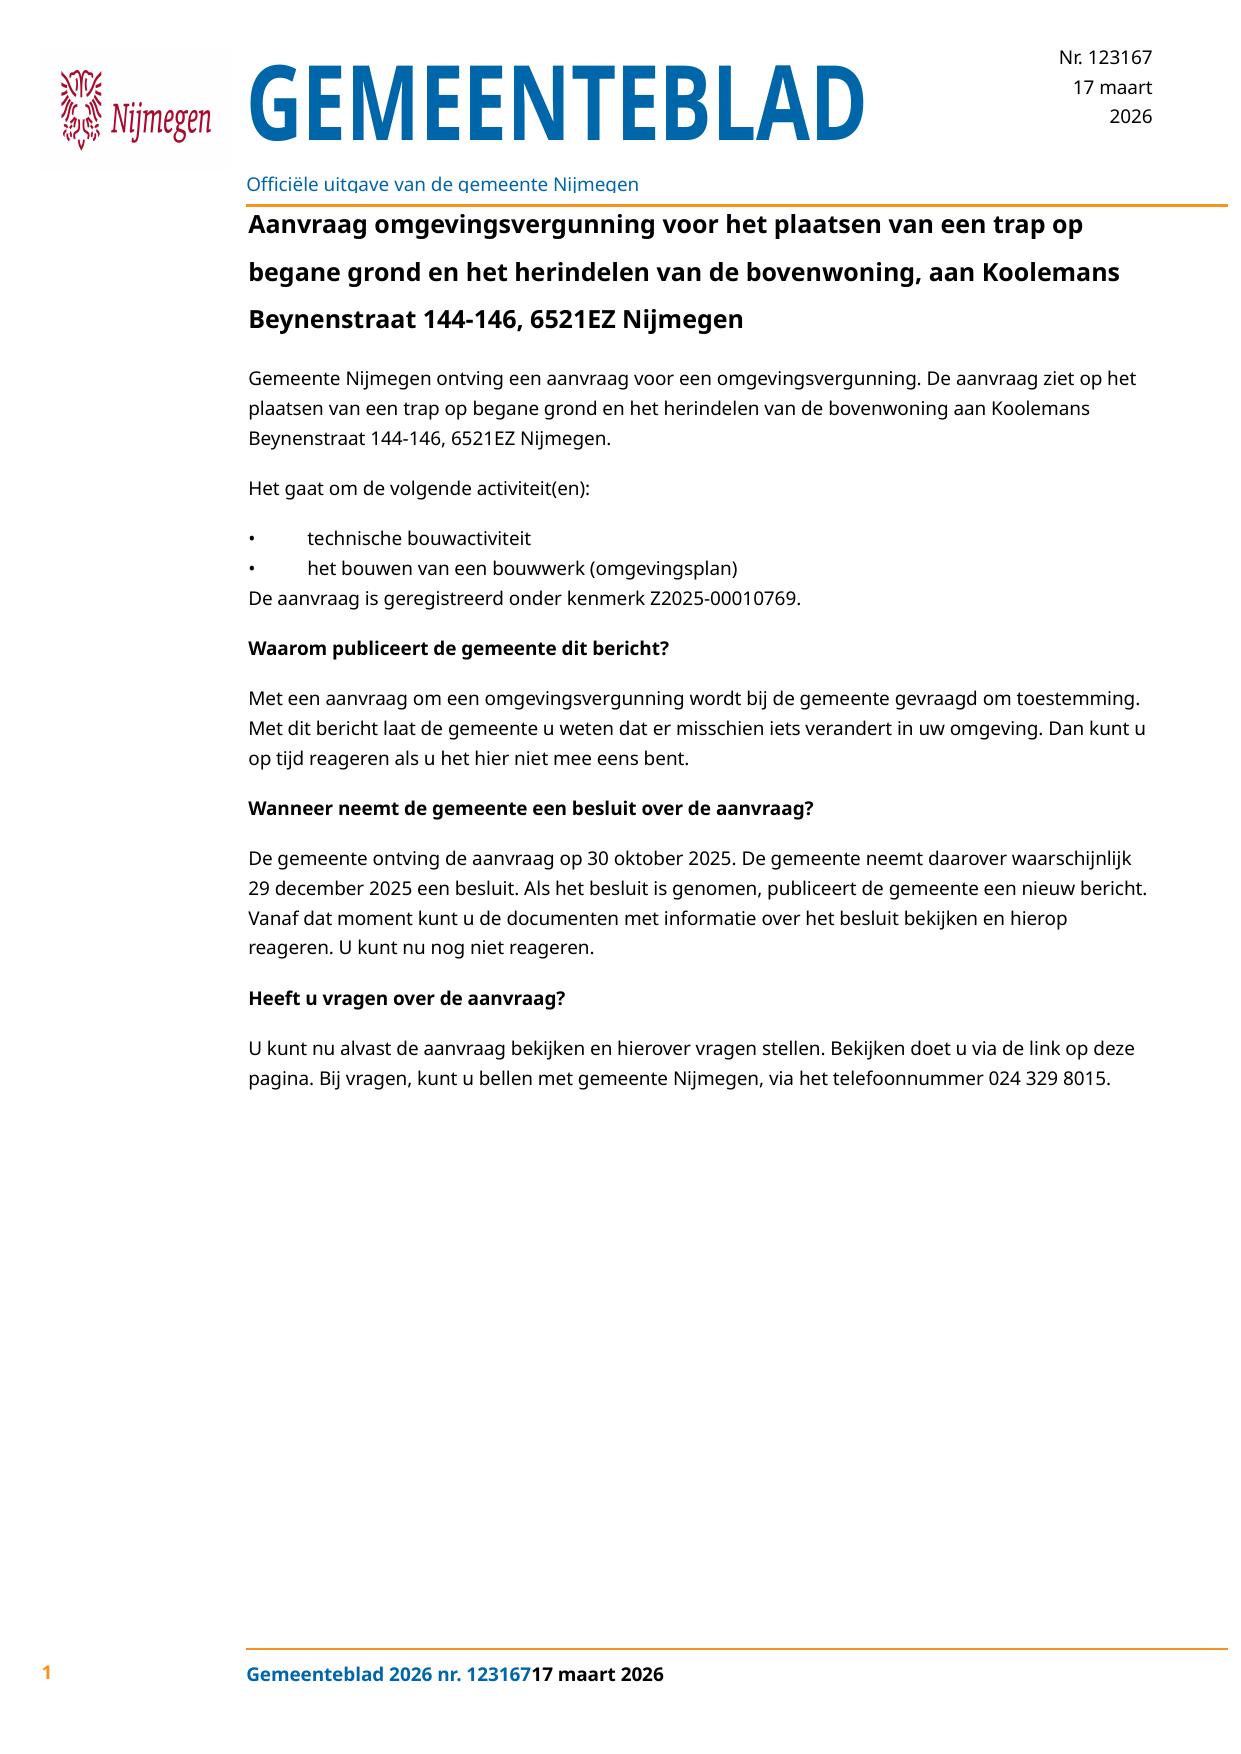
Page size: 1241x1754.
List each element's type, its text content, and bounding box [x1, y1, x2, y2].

text U kunt nu alvast de aanvraag bekijken en hierover vragen stellen. Bekijken doet u via de link op deze pagina. Bij vragen, kunt u bellen met gemeente Nijmegen, via het telefoonnummer 024 329 8015. [248, 1035, 1152, 1090]
text Met een aanvraag om een omgevingsvergunning wordt bij de gemeente gevraagd om toestemming. Met dit bericht laat de gemeente u weten dat er misschien iets verandert in uw omgeving. Dan kunt u op tijd reageren als u het hier niet mee eens bent. [248, 686, 1152, 770]
picture [41, 47, 231, 172]
text Waarom publiceert de gemeente dit bericht? [248, 635, 1152, 661]
text Wanneer neemt de gemeente een besluit over de aanvraag? [248, 795, 1152, 821]
text Aanvraag omgevingsvergunning voor het plaatsen van een trap op begane grond en het herindelen van de bovenwoning, aan Koolemans Beynenstraat 144-146, 6521EZ Nijmegen [248, 207, 1152, 336]
text De aanvraag is geregistreerd onder kenmerk Z2025-00010769. [248, 585, 1152, 610]
text De gemeente ontving de aanvraag op 30 oktober 2025. De gemeente neemt daarover waarschijnlijk 29 december 2025 een besluit. Als het besluit is genomen, publiceert de gemeente een nieuw bericht. Vanaf dat moment kunt u de documenten met informatie over het besluit bekijken en hierop reageren. U kunt nu nog niet reageren. [248, 846, 1152, 960]
text Heeft u vragen over de aanvraag? [248, 985, 1152, 1010]
list technische bouwactiviteit [248, 526, 1152, 551]
text Het gaat om de volgende activiteit(en): [248, 475, 1152, 501]
list het bouwen van een bouwwerk (omgevingsplan) [248, 555, 1152, 581]
text Gemeente Nijmegen ontving een aanvraag voor een omgevingsvergunning. De aanvraag ziet op het plaatsen van een trap op begane grond en het herindelen van de bovenwoning aan Koolemans Beynenstraat 144-146, 6521EZ Nijmegen. [248, 366, 1152, 450]
